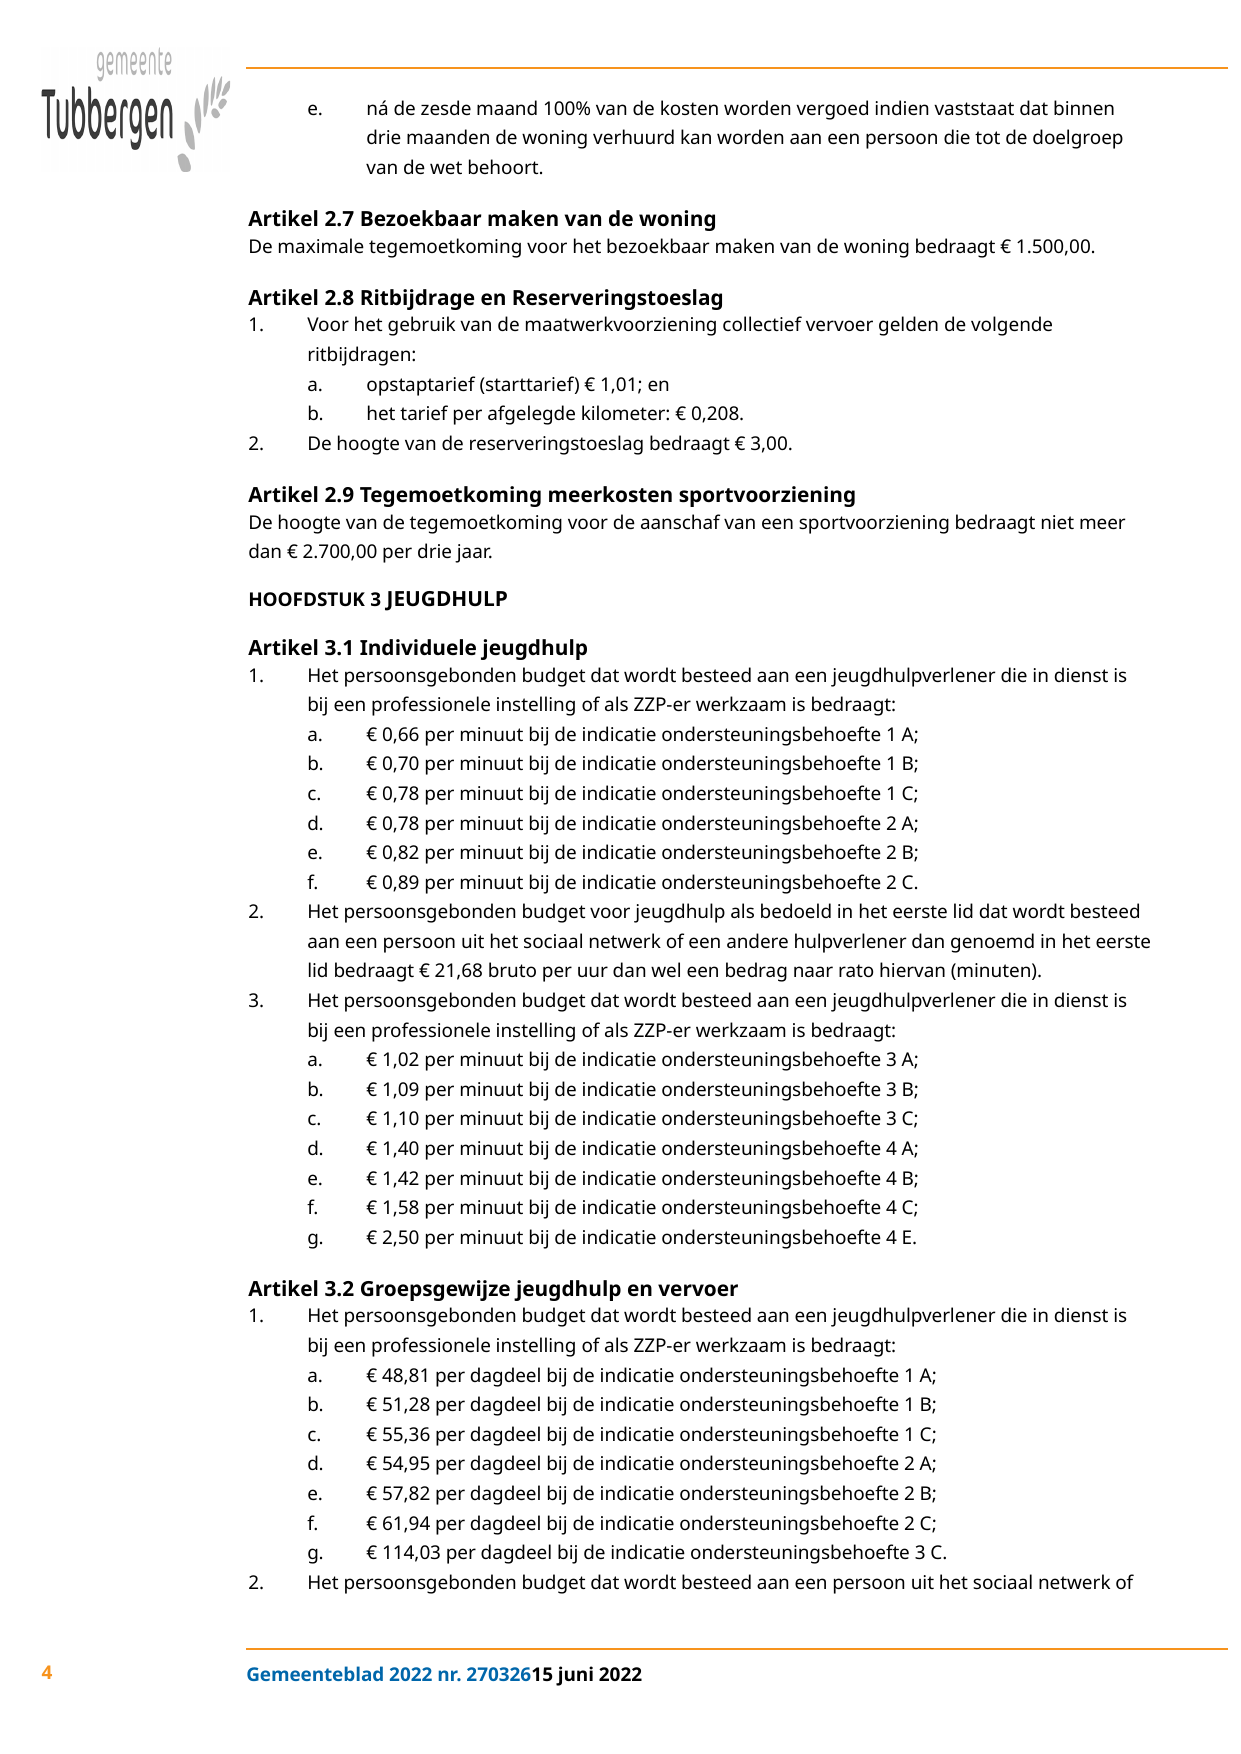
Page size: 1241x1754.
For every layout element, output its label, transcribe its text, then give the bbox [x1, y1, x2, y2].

list € 1,42 per minuut bij de indicatie ondersteuningsbehoefte 4 B; [307, 1165, 1152, 1190]
list € 61,94 per dagdeel bij de indicatie ondersteuningsbehoefte 2 C; [307, 1510, 1152, 1536]
list € 0,89 per minuut bij de indicatie ondersteuningsbehoefte 2 C. [307, 869, 1152, 894]
list € 1,40 per minuut bij de indicatie ondersteuningsbehoefte 4 A; [307, 1135, 1152, 1161]
list € 48,81 per dagdeel bij de indicatie ondersteuningsbehoefte 1 A; [307, 1362, 1152, 1388]
list Het persoonsgebonden budget dat wordt besteed aan een jeugdhulpverlener die in dienst is bij een professionele instelling of als ZZP-er werkzaam is bedraagt: [248, 987, 1152, 1042]
list € 55,36 per dagdeel bij de indicatie ondersteuningsbehoefte 1 C; [307, 1421, 1152, 1447]
list € 2,50 per minuut bij de indicatie ondersteuningsbehoefte 4 E. [307, 1224, 1152, 1249]
list € 51,28 per dagdeel bij de indicatie ondersteuningsbehoefte 1 B; [307, 1391, 1152, 1417]
text Artikel 3.1 Individuele jeugdhulp [248, 633, 1152, 662]
list € 114,03 per dagdeel bij de indicatie ondersteuningsbehoefte 3 C. [307, 1539, 1152, 1565]
list € 1,58 per minuut bij de indicatie ondersteuningsbehoefte 4 C; [307, 1194, 1152, 1220]
list De hoogte van de reserveringstoeslag bedraagt € 3,00. [248, 430, 1152, 456]
list Het persoonsgebonden budget dat wordt besteed aan een persoon uit het sociaal netwerk of [248, 1569, 1152, 1595]
list Het persoonsgebonden budget dat wordt besteed aan een jeugdhulpverlener die in dienst is bij een professionele instelling of als ZZP-er werkzaam is bedraagt: [248, 1303, 1152, 1358]
text HOOFDSTUK 3 JEUGDHULP [248, 584, 1152, 612]
list € 0,66 per minuut bij de indicatie ondersteuningsbehoefte 1 A; [307, 721, 1152, 747]
list € 1,10 per minuut bij de indicatie ondersteuningsbehoefte 3 C; [307, 1106, 1152, 1131]
list € 1,02 per minuut bij de indicatie ondersteuningsbehoefte 3 A; [307, 1046, 1152, 1072]
list Het persoonsgebonden budget voor jeugdhulp als bedoeld in het eerste lid dat wordt besteed aan een persoon uit het sociaal netwerk of een andere hulpverlener dan genoemd in het eerste lid bedraagt € 21,68 bruto per uur dan wel een bedrag naar rato hiervan (minuten). [248, 898, 1152, 983]
list het tarief per afgelegde kilometer: € 0,208. [307, 400, 1152, 426]
list € 0,82 per minuut bij de indicatie ondersteuningsbehoefte 2 B; [307, 839, 1152, 865]
list Voor het gebruik van de maatwerkvoorziening collectief vervoer gelden de volgende ritbijdragen: [248, 312, 1152, 367]
list Het persoonsgebonden budget dat wordt besteed aan een jeugdhulpverlener die in dienst is bij een professionele instelling of als ZZP-er werkzaam is bedraagt: [248, 662, 1152, 717]
text Artikel 2.7 Bezoekbaar maken van de woning [248, 204, 1152, 233]
list € 1,09 per minuut bij de indicatie ondersteuningsbehoefte 3 B; [307, 1076, 1152, 1102]
list ná de zesde maand 100% van de kosten worden vergoed indien vaststaat dat binnen drie maanden de woning verhuurd kan worden aan een persoon die tot de doelgroep van de wet behoort. [307, 95, 1152, 180]
text Artikel 2.8 Ritbijdrage en Reserveringstoeslag [248, 283, 1152, 312]
text Artikel 2.9 Tegemoetkoming meerkosten sportvoorziening [248, 480, 1152, 509]
text Artikel 3.2 Groepsgewijze jeugdhulp en vervoer [248, 1274, 1152, 1303]
list € 0,78 per minuut bij de indicatie ondersteuningsbehoefte 2 A; [307, 810, 1152, 835]
picture [41, 47, 231, 172]
list € 54,95 per dagdeel bij de indicatie ondersteuningsbehoefte 2 A; [307, 1451, 1152, 1476]
list € 0,78 per minuut bij de indicatie ondersteuningsbehoefte 1 C; [307, 780, 1152, 806]
list € 0,70 per minuut bij de indicatie ondersteuningsbehoefte 1 B; [307, 751, 1152, 776]
text De hoogte van de tegemoetkoming voor de aanschaf van een sportvoorziening bedraagt niet meer dan € 2.700,00 per drie jaar. [248, 509, 1152, 564]
list opstaptarief (starttarief) € 1,01; en [307, 371, 1152, 397]
list € 57,82 per dagdeel bij de indicatie ondersteuningsbehoefte 2 B; [307, 1480, 1152, 1506]
text De maximale tegemoetkoming voor het bezoekbaar maken van de woning bedraagt € 1.500,00. [248, 233, 1152, 258]
